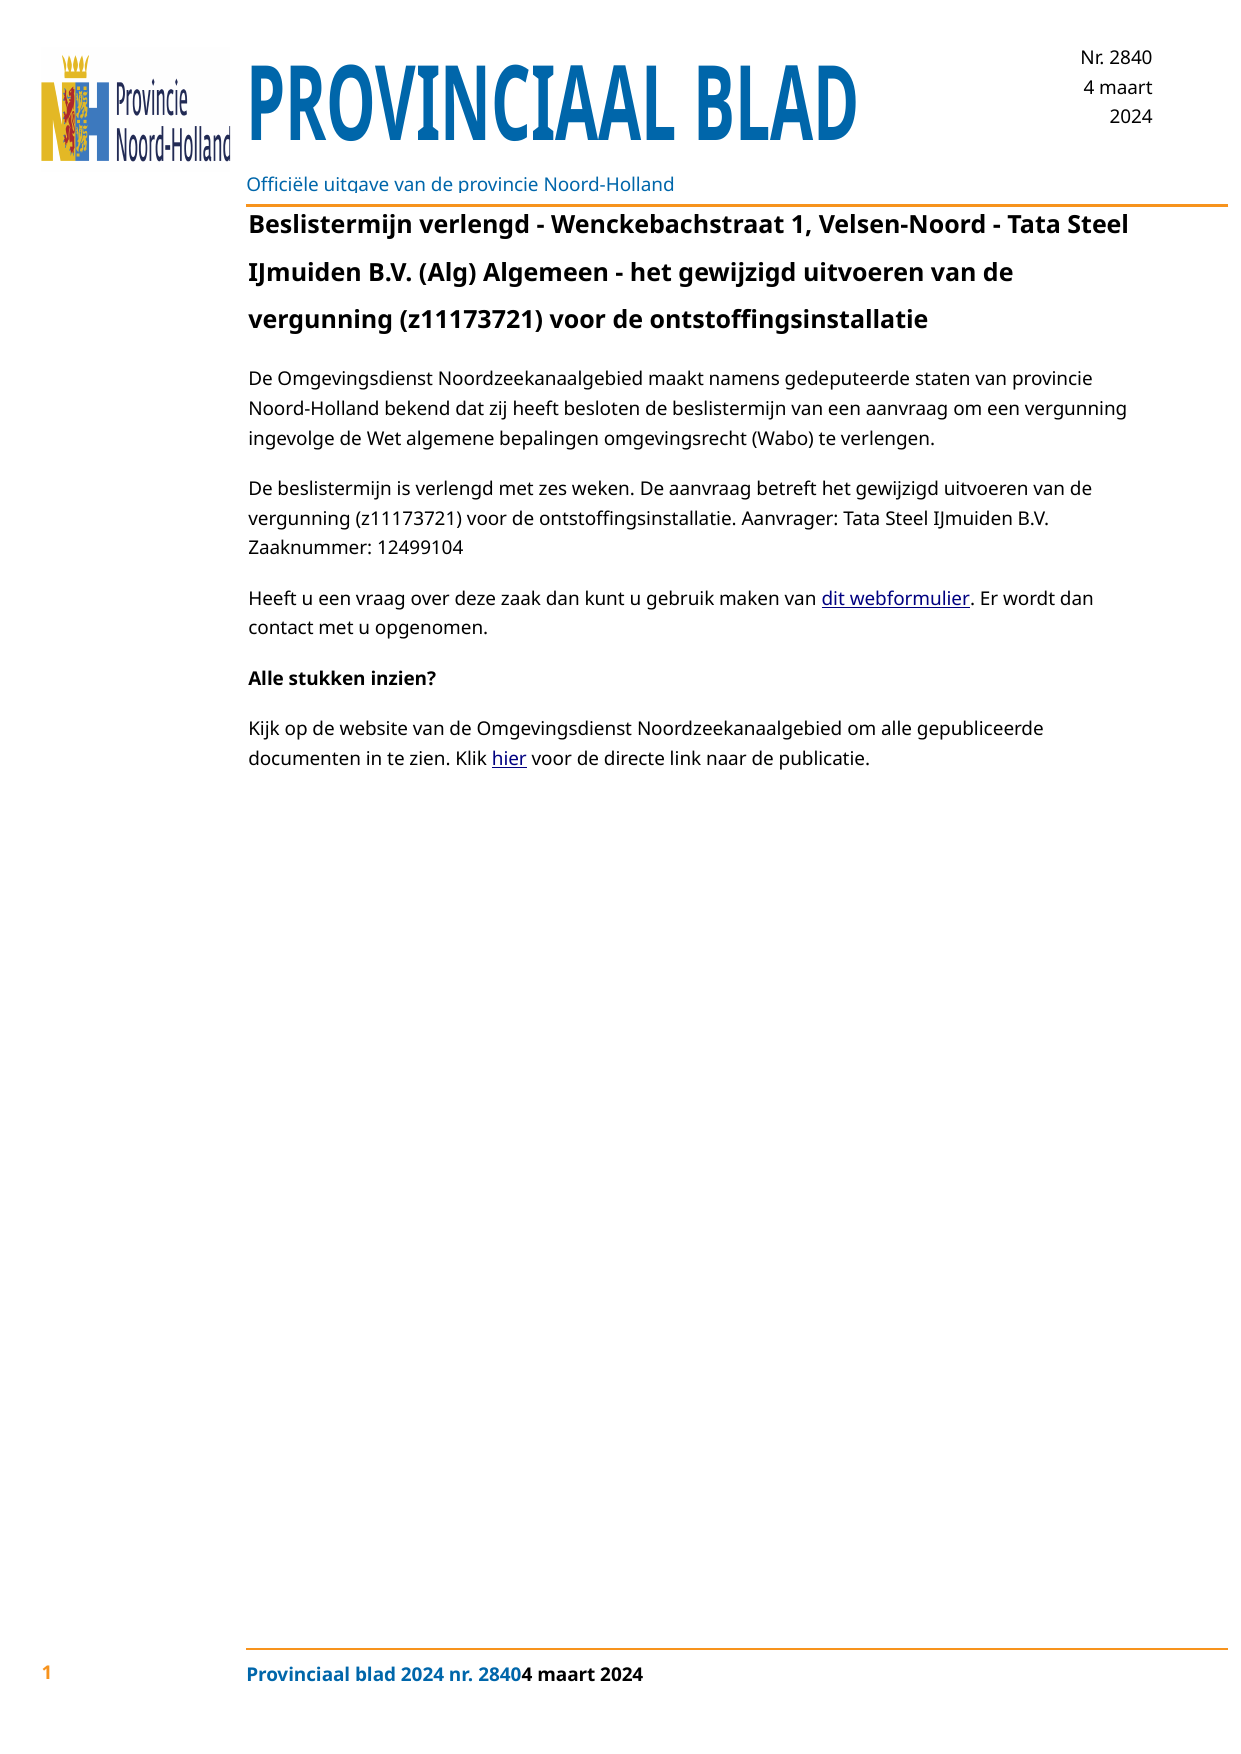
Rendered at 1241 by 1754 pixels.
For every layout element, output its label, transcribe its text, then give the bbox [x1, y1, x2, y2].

text Alle stukken inzien? [248, 665, 1152, 690]
text Kijk op de website van de Omgevingsdienst Noordzeekanaalgebied om alle gepubliceerde documenten in te zien. Klik hier voor de directe link naar de publicatie. [248, 715, 1152, 770]
text De beslistermijn is verlengd met zes weken. De aanvraag betreft het gewijzigd uitvoeren van de vergunning (z11173721) voor de ontstoffingsinstallatie. Aanvrager: Tata Steel IJmuiden B.V. Zaaknummer: 12499104 [248, 475, 1152, 560]
text Beslistermijn verlengd - Wenckebachstraat 1, Velsen-Noord - Tata Steel IJmuiden B.V. (Alg) Algemeen - het gewijzigd uitvoeren van de vergunning (z11173721) voor de ontstoffingsinstallatie [248, 207, 1152, 336]
picture [41, 47, 231, 172]
text De Omgevingsdienst Noordzeekanaalgebied maakt namens gedeputeerde staten van provincie Noord-Holland bekend dat zij heeft besloten de beslistermijn van een aanvraag om een vergunning ingevolge de Wet algemene bepalingen omgevingsrecht (Wabo) te verlengen. [248, 366, 1152, 450]
text Heeft u een vraag over deze zaak dan kunt u gebruik maken van dit webformulier. Er wordt dan contact met u opgenomen. [248, 585, 1152, 640]
